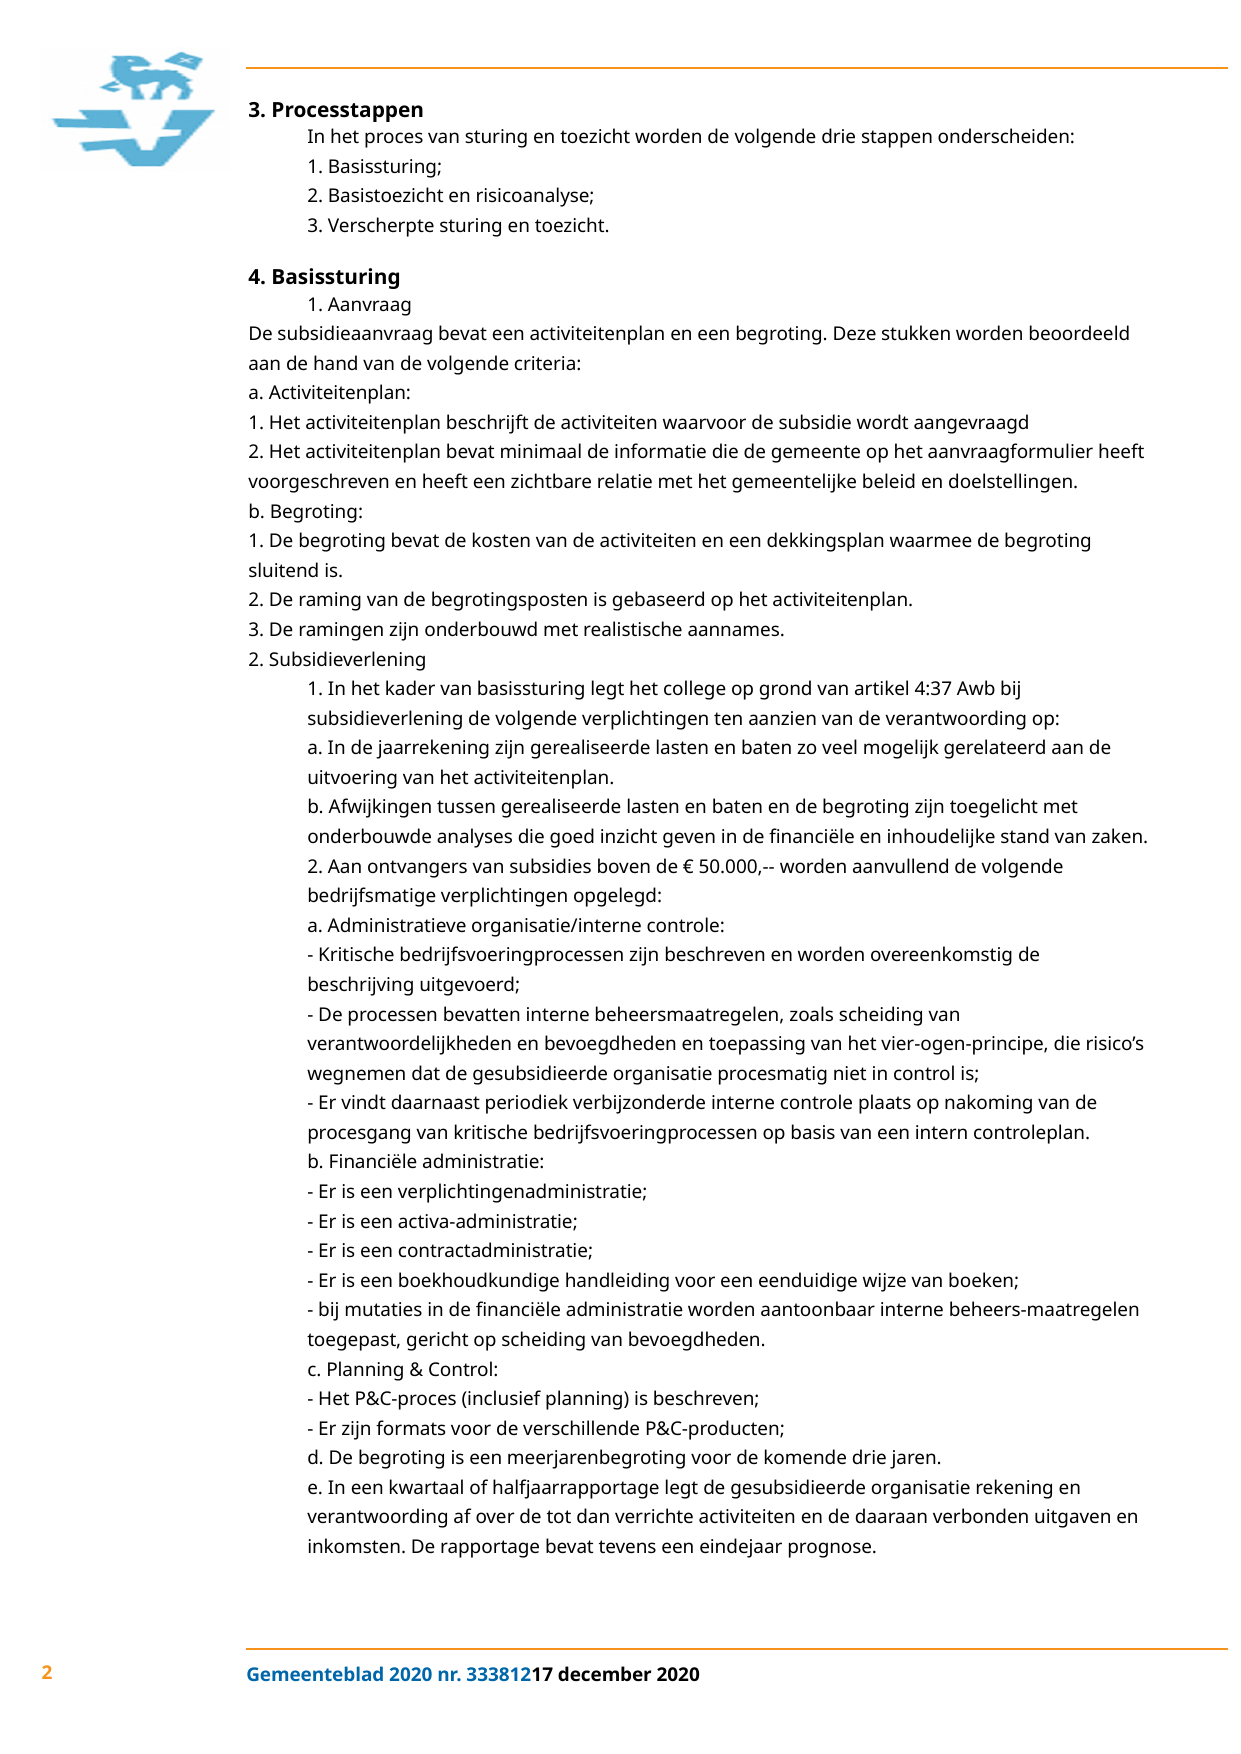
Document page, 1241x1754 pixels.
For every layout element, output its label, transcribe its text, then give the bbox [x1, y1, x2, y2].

list a. In de jaarrekening zijn gerealiseerde lasten en baten zo veel mogelijk gerelateerd aan de uitvoering van het activiteitenplan. [248, 734, 1152, 790]
text a. Activiteitenplan: [248, 379, 1152, 405]
list - Het P&C-proces (inclusief planning) is beschreven; [248, 1385, 1152, 1411]
text 3. Processtappen [248, 95, 1152, 123]
list 1. Aanvraag [248, 291, 1152, 317]
list - De processen bevatten interne beheersmaatregelen, zoals scheiding van verantwoordelijkheden en bevoegdheden en toepassing van het vier-ogen-principe, die risico’s wegnemen dat de gesubsidieerde organisatie procesmatig niet in control is; [248, 1001, 1152, 1086]
picture [41, 47, 231, 172]
list In het proces van sturing en toezicht worden de volgende drie stappen onderscheiden: [248, 123, 1152, 149]
list 1. In het kader van basissturing legt het college op grond van artikel 4:37 Awb bij subsidieverlening de volgende verplichtingen ten aanzien van de verantwoording op: [248, 675, 1152, 731]
list - Kritische bedrijfsvoeringprocessen zijn beschreven en worden overeenkomstig de beschrijving uitgevoerd; [248, 942, 1152, 997]
list - Er is een contractadministratie; [248, 1237, 1152, 1263]
list - bij mutaties in de financiële administratie worden aantoonbaar interne beheers-maatregelen toegepast, gericht op scheiding van bevoegdheden. [248, 1297, 1152, 1352]
list 2. Basistoezicht en risicoanalyse; [248, 182, 1152, 208]
list c. Planning & Control: [248, 1356, 1152, 1382]
text 2. Het activiteitenplan bevat minimaal de informatie die de gemeente op het aanvraagformulier heeft voorgeschreven en heeft een zichtbare relatie met het gemeentelijke beleid en doelstellingen. [248, 439, 1152, 494]
list b. Financiële administratie: [248, 1149, 1152, 1174]
text 1. De begroting bevat de kosten van de activiteiten en een dekkingsplan waarmee de begroting [248, 527, 1152, 553]
list d. De begroting is een meerjarenbegroting voor de komende drie jaren. [248, 1444, 1152, 1470]
list - Er is een boekhoudkundige handleiding voor een eenduidige wijze van boeken; [248, 1267, 1152, 1293]
list 2. Aan ontvangers van subsidies boven de € 50.000,-- worden aanvullend de volgende bedrijfsmatige verplichtingen opgelegd: [248, 853, 1152, 908]
text De subsidieaanvraag bevat een activiteitenplan en een begroting. Deze stukken worden beoordeeld aan de hand van de volgende criteria: [248, 320, 1152, 376]
list 1. Basissturing; [248, 153, 1152, 178]
list 3. Verscherpte sturing en toezicht. [248, 212, 1152, 238]
list b. Afwijkingen tussen gerealiseerde lasten en baten en de begroting zijn toegelicht met onderbouwde analyses die goed inzicht geven in de financiële en inhoudelijke stand van zaken. [248, 794, 1152, 849]
text 2. De raming van de begrotingsposten is gebaseerd op het activiteitenplan. [248, 587, 1152, 612]
list a. Administratieve organisatie/interne controle: [248, 912, 1152, 938]
list - Er zijn formats voor de verschillende P&C-producten; [248, 1415, 1152, 1441]
text 3. De ramingen zijn onderbouwd met realistische aannames. [248, 616, 1152, 642]
list - Er is een activa-administratie; [248, 1208, 1152, 1234]
text 1. Het activiteitenplan beschrijft de activiteiten waarvoor de subsidie wordt aangevraagd [248, 409, 1152, 435]
text b. Begroting: [248, 498, 1152, 524]
list - Er is een verplichtingenadministratie; [248, 1178, 1152, 1204]
list e. In een kwartaal of halfjaarrapportage legt de gesubsidieerde organisatie rekening en verantwoording af over de tot dan verrichte activiteiten en de daaraan verbonden uitgaven en inkomsten. De rapportage bevat tevens een eindejaar prognose. [248, 1474, 1152, 1559]
text sluitend is. [248, 557, 1152, 583]
list - Er vindt daarnaast periodiek verbijzonderde interne controle plaats op nakoming van de procesgang van kritische bedrijfsvoeringprocessen op basis van een intern controleplan. [248, 1089, 1152, 1145]
text 4. Basissturing [248, 262, 1152, 291]
text 2. Subsidieverlening [248, 646, 1152, 672]
